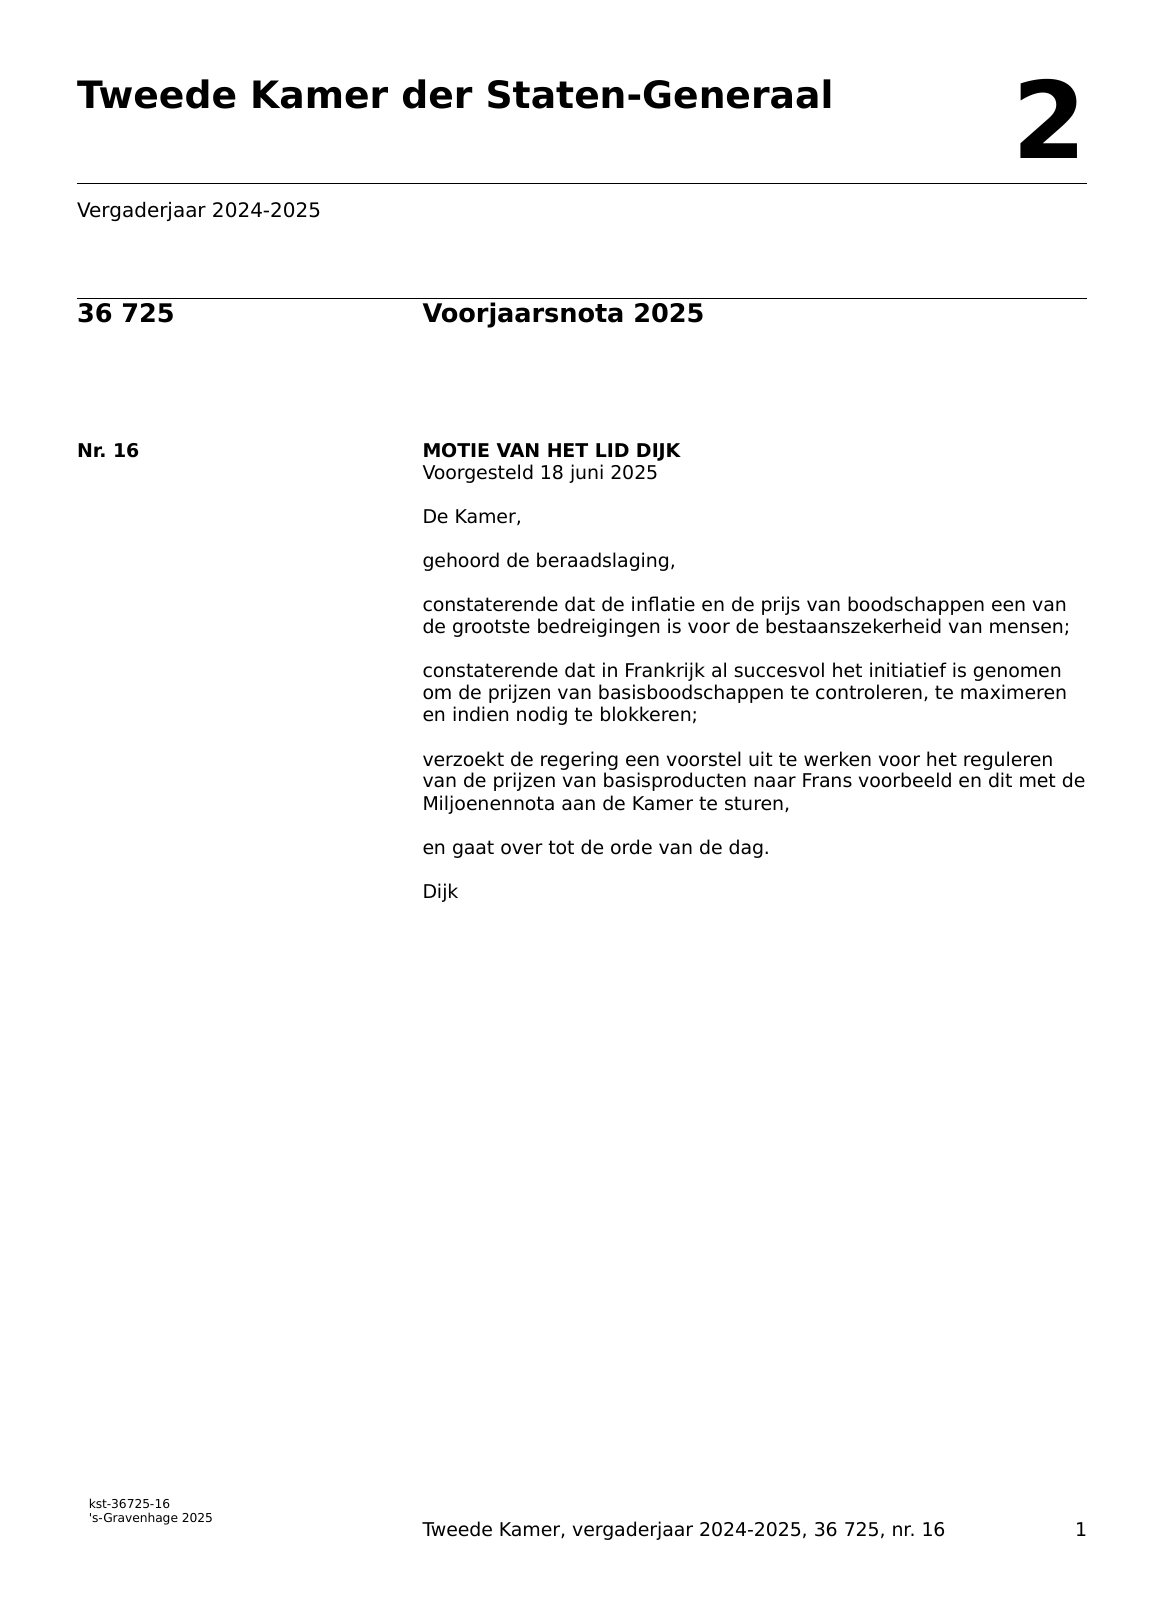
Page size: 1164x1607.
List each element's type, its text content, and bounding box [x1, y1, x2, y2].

text Dijk [422, 881, 1087, 903]
table_header 2 [886, 59, 1087, 183]
text 's-Gravenhage 2025 [88, 1511, 323, 1525]
subtitle Nr. 16 MOTIE VAN HET LID DIJK [77, 440, 1087, 462]
text Voorgesteld 18 juni 2025 [422, 462, 1087, 484]
text De Kamer, [422, 506, 1087, 528]
text en gaat over tot de orde van de dag. [422, 837, 1087, 858]
text constaterende dat de inflatie en de prijs van boodschappen een van de grootste bedreigingen is voor de bestaanszekerheid van mensen; [422, 594, 1087, 638]
text verzoekt de regering een voorstel uit te werken voor het reguleren van de prijzen van basisproducten naar Frans voorbeeld en dit met de Miljoenennota aan de Kamer te sturen, [422, 748, 1087, 814]
text kst-36725-16 [88, 1497, 323, 1511]
table_cell Vergaderjaar 2024-2025 [77, 184, 1087, 298]
text gehoord de beraadslaging, [422, 550, 1087, 572]
subtitle 36 725 Voorjaarsnota 2025 [77, 299, 1087, 329]
text constaterende dat in Frankrijk al succesvol het initiatief is genomen om de prijzen van basisboodschappen te controleren, te maximeren en indien nodig te blokkeren; [422, 660, 1087, 726]
table_header Tweede Kamer der Staten-Generaal [77, 59, 886, 183]
